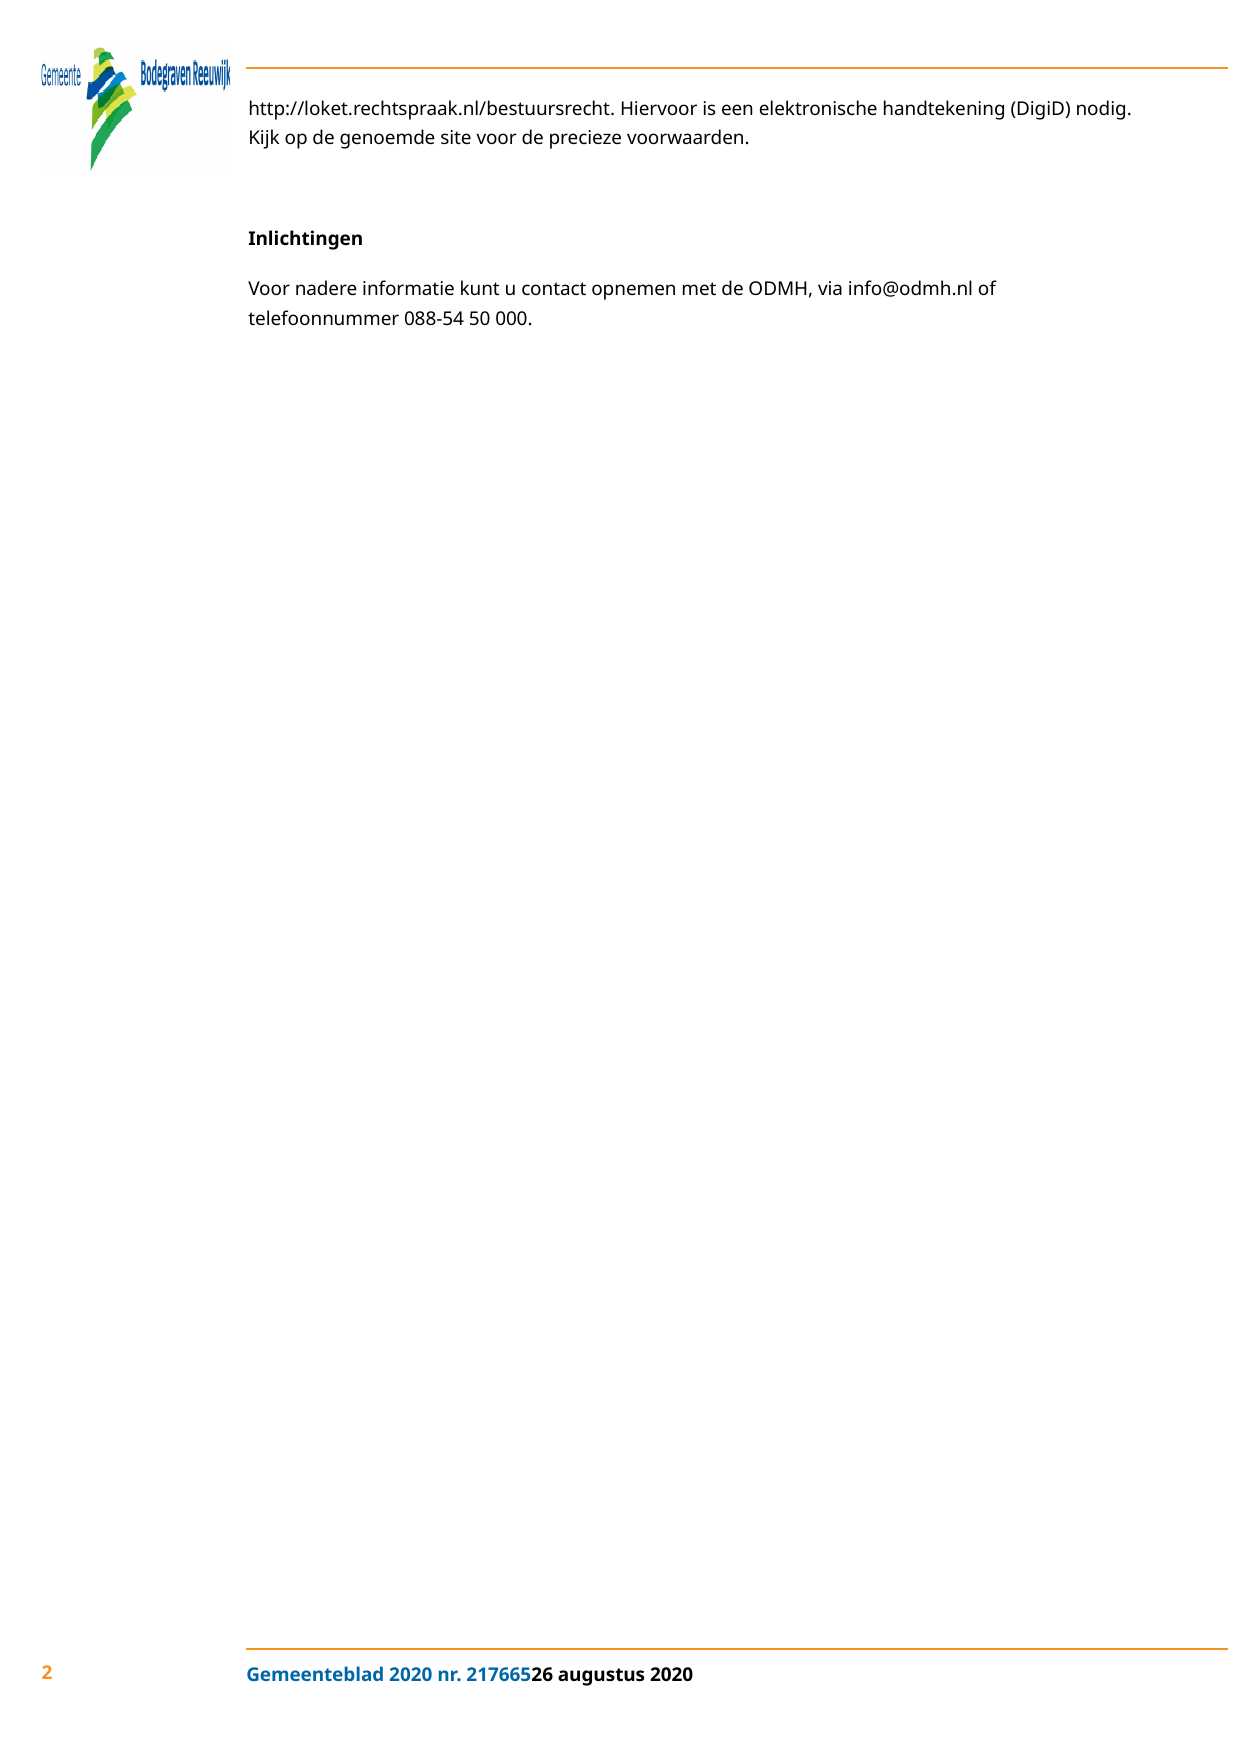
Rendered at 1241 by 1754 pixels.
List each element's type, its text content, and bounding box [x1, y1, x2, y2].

text Voor nadere informatie kunt u contact opnemen met de ODMH, via info@odmh.nl of telefoonnummer 088-54 50 000. [248, 276, 1152, 331]
text http://loket.rechtspraak.nl/bestuursrecht. Hiervoor is een elektronische handtekening (DigiD) nodig. Kijk op de genoemde site voor de precieze voorwaarden. [248, 95, 1152, 150]
text Inlichtingen [248, 225, 1152, 251]
picture [41, 47, 231, 172]
